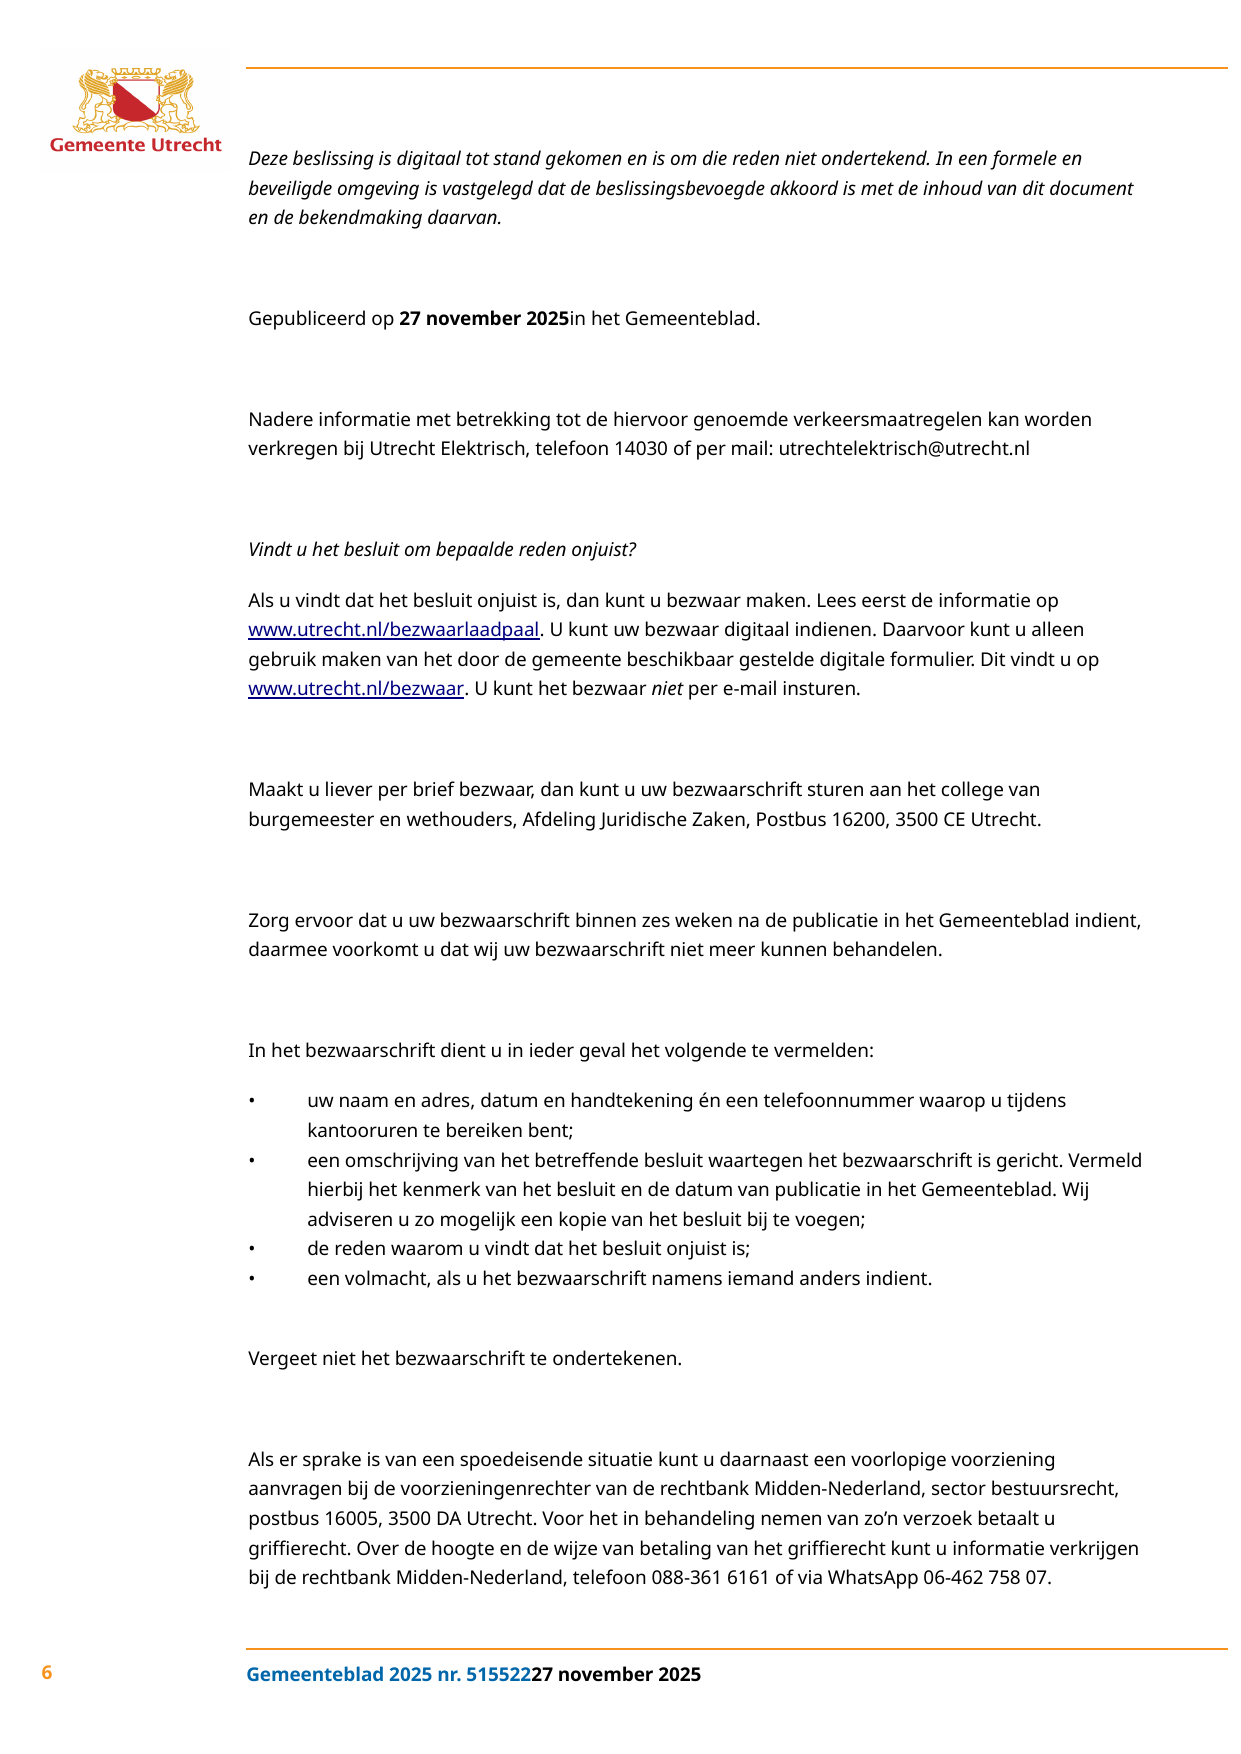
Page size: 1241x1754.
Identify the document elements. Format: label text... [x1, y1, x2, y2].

picture [41, 47, 231, 172]
text Zorg ervoor dat u uw bezwaarschrift binnen zes weken na de publicatie in het Gemeenteblad indient, daarmee voorkomt u dat wij uw bezwaarschrift niet meer kunnen behandelen. [248, 907, 1152, 962]
text Nadere informatie met betrekking tot de hiervoor genoemde verkeersmaatregelen kan worden verkregen bij Utrecht Elektrisch, telefoon 14030 of per mail: utrechtelektrisch@utrecht.nl [248, 406, 1152, 461]
list een volmacht, als u het bezwaarschrift namens iemand anders indient. [248, 1265, 1152, 1291]
list uw naam en adres, datum en handtekening én een telefoonnummer waarop u tijdens kantooruren te bereiken bent; [248, 1088, 1152, 1143]
text Als u vindt dat het besluit onjuist is, dan kunt u bezwaar maken. Lees eerst de informatie op www.utrecht.nl/bezwaarlaadpaal. U kunt uw bezwaar digitaal indienen. Daarvoor kunt u alleen gebruik maken van het door de gemeente beschikbaar gestelde digitale formulier. Dit vindt u op www.utrecht.nl/bezwaar. U kunt het bezwaar niet per e-mail insturen. [248, 587, 1152, 701]
text Deze beslissing is digitaal tot stand gekomen en is om die reden niet ondertekend. In een formele en beveiligde omgeving is vastgelegd dat de beslissingsbevoegde akkoord is met de inhoud van dit document en de bekendmaking daarvan. [248, 145, 1152, 230]
text Vergeet niet het bezwaarschrift te ondertekenen. [248, 1345, 1152, 1371]
list een omschrijving van het betreffende besluit waartegen het bezwaarschrift is gericht. Vermeld hierbij het kenmerk van het besluit en de datum van publicatie in het Gemeenteblad. Wij adviseren u zo mogelijk een kopie van het besluit bij te voegen; [248, 1147, 1152, 1232]
text Vindt u het besluit om bepaalde reden onjuist? [248, 536, 1152, 562]
text Maakt u liever per brief bezwaar, dan kunt u uw bezwaarschrift sturen aan het college van burgemeester en wethouders, Afdeling Juridische Zaken, Postbus 16200, 3500 CE Utrecht. [248, 776, 1152, 832]
text In het bezwaarschrift dient u in ieder geval het volgende te vermelden: [248, 1037, 1152, 1063]
list de reden waarom u vindt dat het besluit onjuist is; [248, 1236, 1152, 1261]
text Als er sprake is van een spoedeisende situatie kunt u daarnaast een voorlopige voorziening aanvragen bij de voorzieningenrechter van de rechtbank Midden-Nederland, sector bestuursrecht, postbus 16005, 3500 DA Utrecht. Voor het in behandeling nemen van zo’n verzoek betaalt u griffierecht. Over de hoogte en de wijze van betaling van het griffierecht kunt u informatie verkrijgen bij de rechtbank Midden-Nederland, telefoon 088-361 6161 of via WhatsApp 06-462 758 07. [248, 1446, 1152, 1590]
text Gepubliceerd op 27 november 2025in het Gemeenteblad. [248, 305, 1152, 331]
